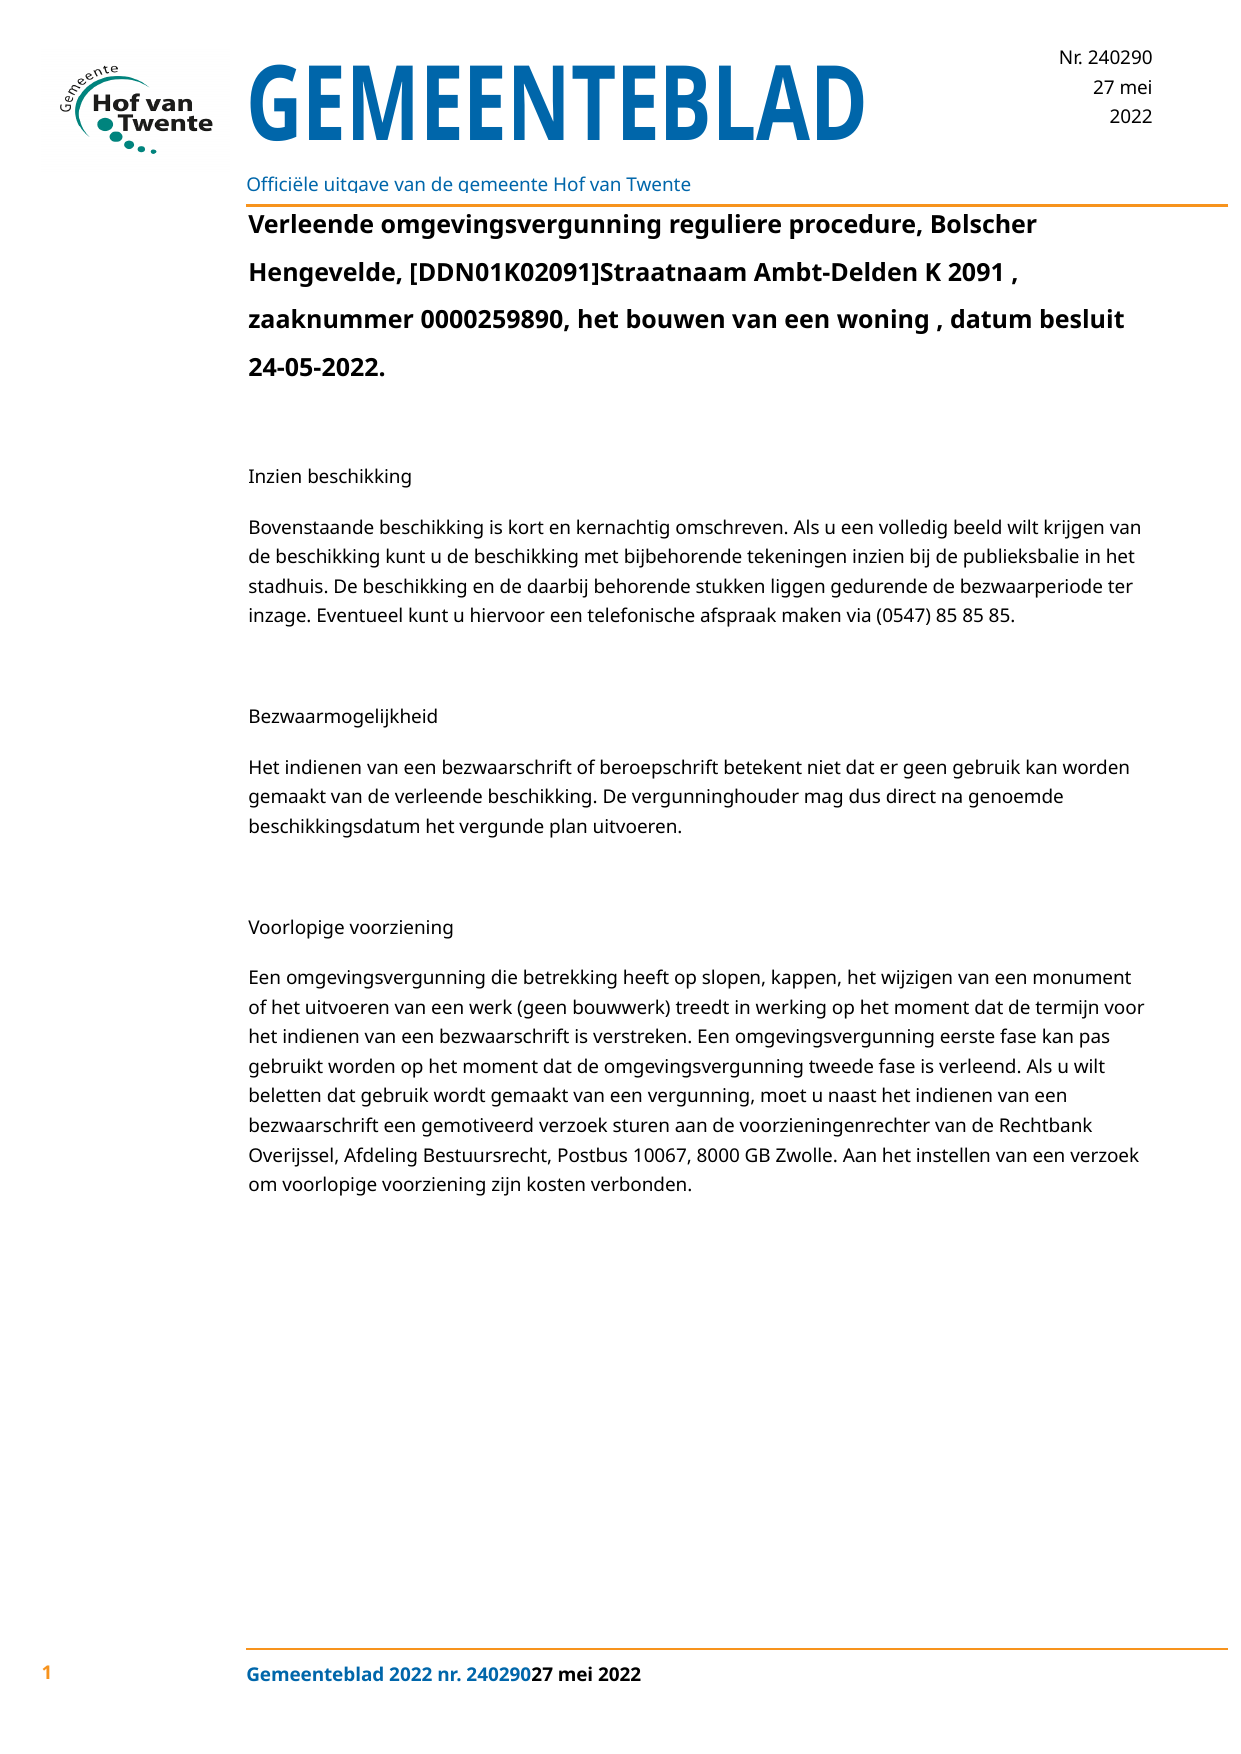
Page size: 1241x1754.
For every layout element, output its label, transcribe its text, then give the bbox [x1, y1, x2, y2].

text Inzien beschikking [248, 463, 1152, 489]
picture [41, 47, 231, 172]
text Een omgevingsvergunning die betrekking heeft op slopen, kappen, het wijzigen van een monument of het uitvoeren van een werk (geen bouwwerk) treedt in werking op het moment dat de termijn voor het indienen van een bezwaarschrift is verstreken. Een omgevingsvergunning eerste fase kan pas gebruikt worden op het moment dat de omgevingsvergunning tweede fase is verleend. Als u wilt beletten dat gebruik wordt gemaakt van een vergunning, moet u naast het indienen van een bezwaarschrift een gemotiveerd verzoek sturen aan de voorzieningenrechter van de Rechtbank Overijssel, Afdeling Bestuursrecht, Postbus 10067, 8000 GB Zwolle. Aan het instellen van een verzoek om voorlopige voorziening zijn kosten verbonden. [248, 964, 1152, 1197]
text Bovenstaande beschikking is kort en kernachtig omschreven. Als u een volledig beeld wilt krijgen van de beschikking kunt u de beschikking met bijbehorende tekeningen inzien bij de publieksbalie in het stadhuis. De beschikking en de daarbij behorende stukken liggen gedurende de bezwaarperiode ter inzage. Eventueel kunt u hiervoor een telefonische afspraak maken via (0547) 85 85 85. [248, 514, 1152, 628]
text Voorlopige voorziening [248, 914, 1152, 940]
text Verleende omgevingsvergunning reguliere procedure, Bolscher Hengevelde, [DDN01K02091]Straatnaam Ambt-Delden K 2091 , zaaknummer 0000259890, het bouwen van een woning , datum besluit 24-05-2022. [248, 207, 1152, 384]
text Bezwaarmogelijkheid [248, 703, 1152, 729]
text Het indienen van een bezwaarschrift of beroepschrift betekent niet dat er geen gebruik kan worden gemaakt van de verleende beschikking. De vergunninghouder mag dus direct na genoemde beschikkingsdatum het vergunde plan uitvoeren. [248, 754, 1152, 839]
